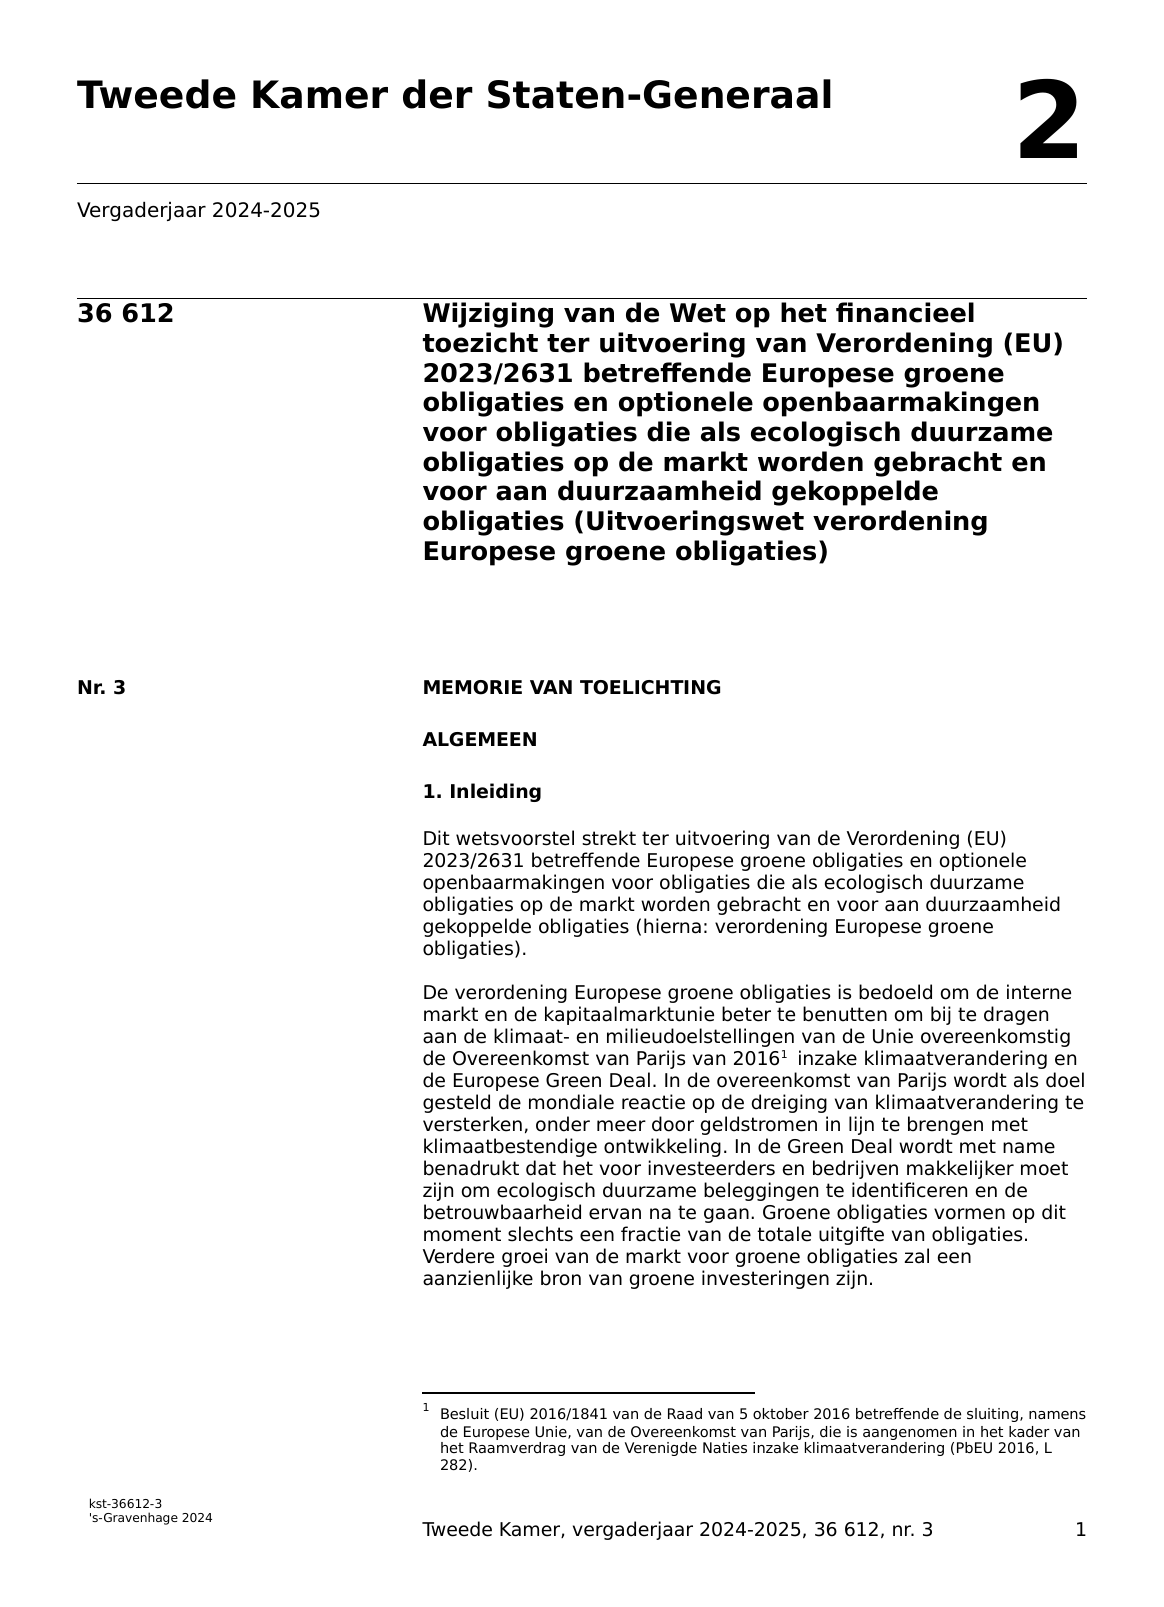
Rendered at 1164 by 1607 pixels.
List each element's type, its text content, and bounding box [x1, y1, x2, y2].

text 's-Gravenhage 2024 [88, 1511, 323, 1525]
subtitle ALGEMEEN [422, 729, 1087, 751]
subtitle 36 612 Wijziging van de Wet op het financieel toezicht ter uitvoering van Verordening (EU) 2023/2631 betreffende Europese groene obligaties en optionele openbaarmakingen voor obligaties die als ecologisch duurzame obligaties op de markt worden gebracht en voor aan duurzaamheid gekoppelde obligaties (Uitvoeringswet verordening Europese groene obligaties) [77, 299, 1087, 566]
table_cell Vergaderjaar 2024-2025 [77, 184, 1087, 298]
subtitle 1. Inleiding [422, 781, 1087, 803]
subtitle Nr. 3 MEMORIE VAN TOELICHTING [77, 677, 1087, 699]
text kst-36612-3 [88, 1497, 323, 1511]
table_header Tweede Kamer der Staten-Generaal [77, 59, 886, 183]
table_header 2 [886, 59, 1087, 183]
text Besluit (EU) 2016/1841 van de Raad van 5 oktober 2016 betreffende de sluiting, namens de Europese Unie, van de Overeenkomst van Parijs, die is aangenomen in het kader van het Raamverdrag van de Verenigde Naties inzake klimaatverandering (PbEU 2016, L 282). [422, 1402, 1087, 1474]
text Dit wetsvoorstel strekt ter uitvoering van de Verordening (EU) 2023/2631 betreffende Europese groene obligaties en optionele openbaarmakingen voor obligaties die als ecologisch duurzame obligaties op de markt worden gebracht en voor aan duurzaamheid gekoppelde obligaties (hierna: verordening Europese groene obligaties). [422, 828, 1087, 960]
text De verordening Europese groene obligaties is bedoeld om de interne markt en de kapitaalmarktunie beter te benutten om bij te dragen aan de klimaat- en milieudoelstellingen van de Unie overeenkomstig de Overeenkomst van Parijs van 2016 inzake klimaatverandering en de Europese Green Deal. In de overeenkomst van Parijs wordt als doel gesteld de mondiale reactie op de dreiging van klimaatverandering te versterken, onder meer door geldstromen in lijn te brengen met klimaatbestendige ontwikkeling. In de Green Deal wordt met name benadrukt dat het voor investeerders en bedrijven makkelijker moet zijn om ecologisch duurzame beleggingen te identificeren en de betrouwbaarheid ervan na te gaan. Groene obligaties vormen op dit moment slechts een fractie van de totale uitgifte van obligaties. Verdere groei van de markt voor groene obligaties zal een aanzienlijke bron van groene investeringen zijn. [422, 982, 1087, 1290]
